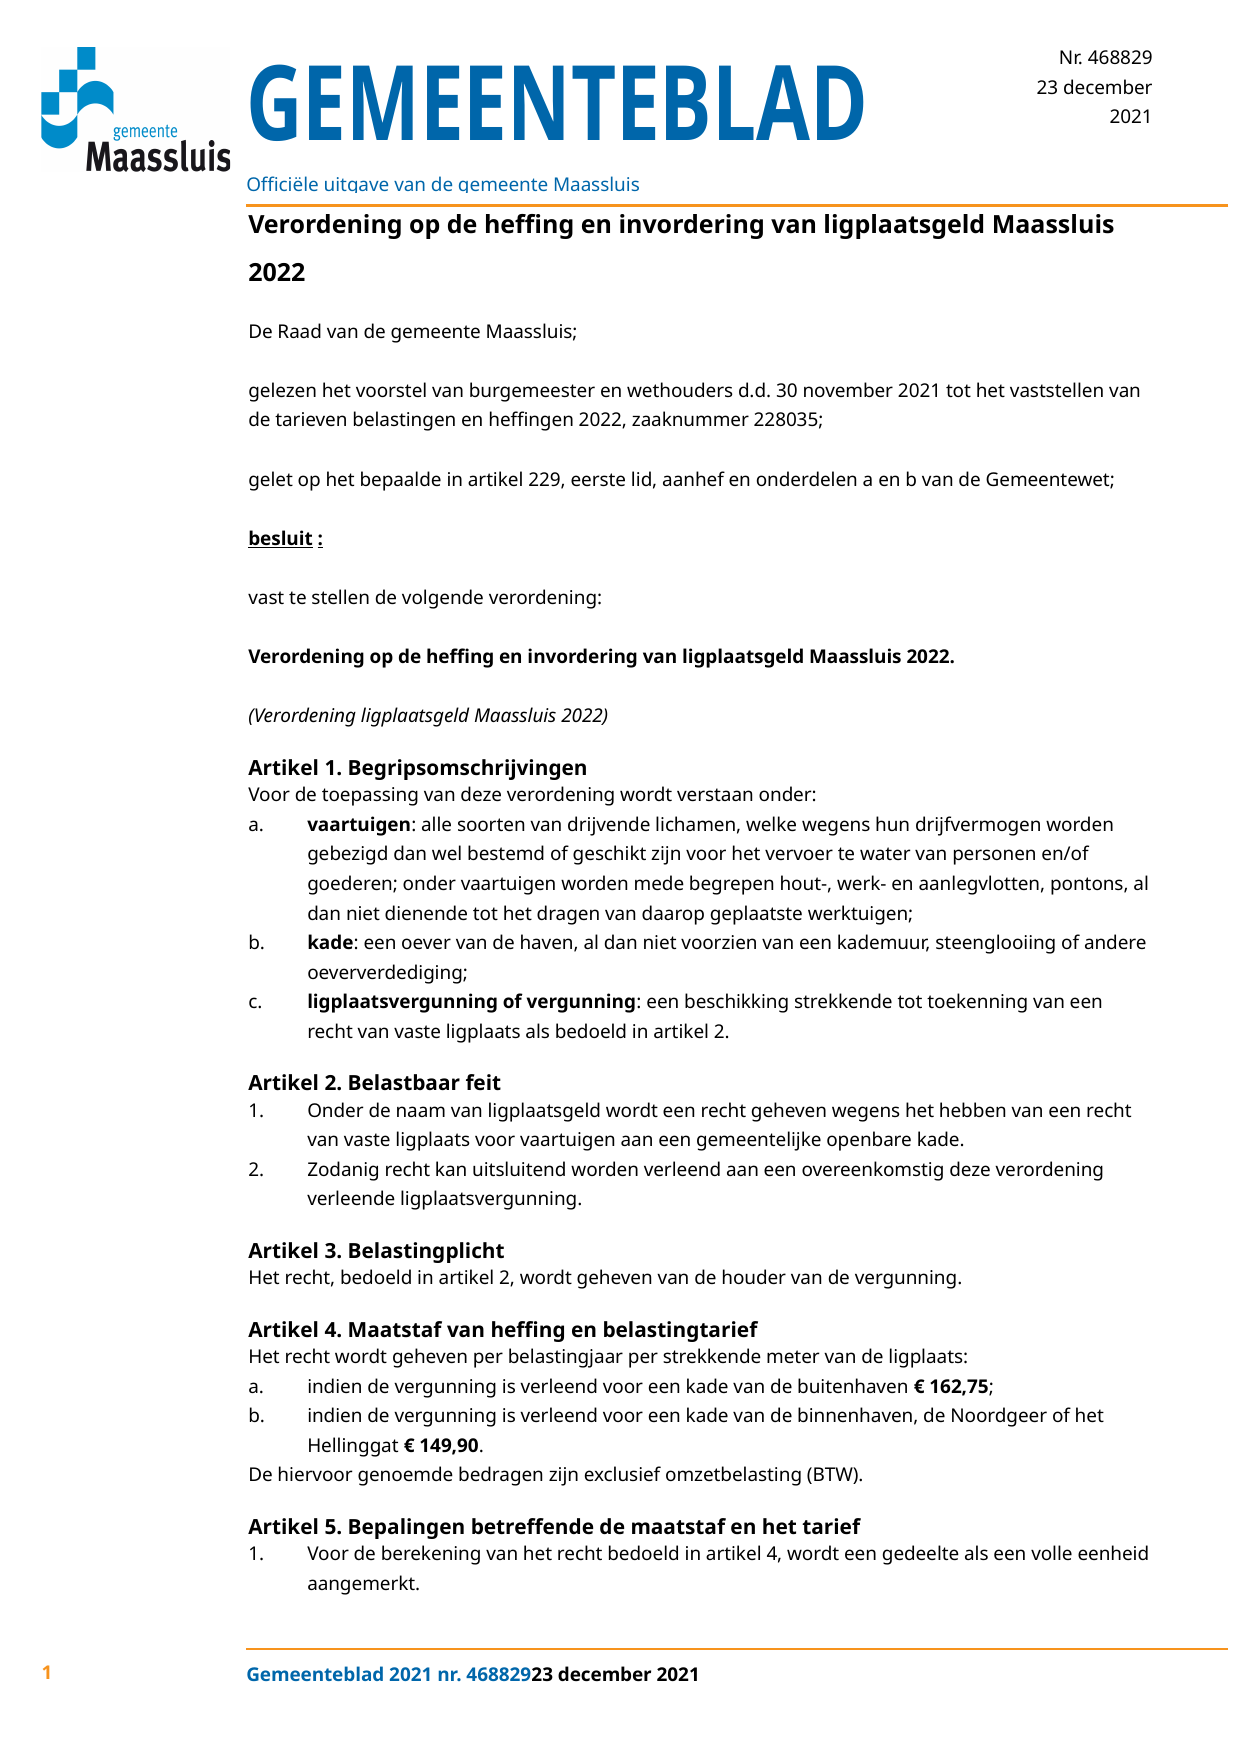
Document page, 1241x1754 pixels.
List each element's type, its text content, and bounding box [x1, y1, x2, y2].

text Voor de toepassing van deze verordening wordt verstaan onder: [248, 781, 1152, 807]
text Artikel 4. Maatstaf van heffing en belastingtarief [248, 1315, 1152, 1343]
text De hiervoor genoemde bedragen zijn exclusief omzetbelasting (BTW). [248, 1462, 1152, 1487]
list ligplaatsvergunning of vergunning: een beschikking strekkende tot toekenning van een recht van vaste ligplaats als bedoeld in artikel 2. [248, 988, 1152, 1044]
text Artikel 3. Belastingplicht [248, 1236, 1152, 1264]
list indien de vergunning is verleend voor een kade van de binnenhaven, de Noordgeer of het Hellinggat € 149,90. [248, 1402, 1152, 1458]
list kade: een oever van de haven, al dan niet voorzien van een kademuur, steenglooiing of andere oeververdediging; [248, 929, 1152, 984]
text gelezen het voorstel van burgemeester en wethouders d.d. 30 november 2021 tot het vaststellen van de tarieven belastingen en heffingen 2022, zaaknummer 228035; [248, 377, 1152, 432]
text (Verordening ligplaatsgeld Maassluis 2022) [248, 702, 1152, 728]
picture [41, 47, 231, 172]
text De Raad van de gemeente Maassluis; [248, 318, 1152, 344]
list Zodanig recht kan uitsluitend worden verleend aan een overeenkomstig deze verordening verleende ligplaatsvergunning. [248, 1156, 1152, 1211]
text gelet op het bepaalde in artikel 229, eerste lid, aanhef en onderdelen a en b van de Gemeentewet; [248, 466, 1152, 492]
text Artikel 5. Bepalingen betreffende de maatstaf en het tarief [248, 1512, 1152, 1541]
text Verordening op de heffing en invordering van ligplaatsgeld Maassluis 2022 [248, 207, 1152, 288]
text Het recht, bedoeld in artikel 2, wordt geheven van de houder van de vergunning. [248, 1264, 1152, 1290]
list indien de vergunning is verleend voor een kade van de buitenhaven € 162,75; [248, 1373, 1152, 1399]
text vast te stellen de volgende verordening: [248, 584, 1152, 610]
text Het recht wordt geheven per belastingjaar per strekkende meter van de ligplaats: [248, 1343, 1152, 1369]
list vaartuigen: alle soorten van drijvende lichamen, welke wegens hun drijfvermogen worden gebezigd dan wel bestemd of geschikt zijn voor het vervoer te water van personen en/of goederen; onder vaartuigen worden mede begrepen hout-, werk- en aanlegvlotten, pontons, al dan niet dienende tot het dragen van daarop geplaatste werktuigen; [248, 811, 1152, 925]
text besluit : [248, 525, 1152, 551]
list Onder de naam van ligplaatsgeld wordt een recht geheven wegens het hebben van een recht van vaste ligplaats voor vaartuigen aan een gemeentelijke openbare kade. [248, 1097, 1152, 1152]
list Voor de berekening van het recht bedoeld in artikel 4, wordt een gedeelte als een volle eenheid aangemerkt. [248, 1541, 1152, 1596]
picture [41, 47, 77, 92]
text Artikel 2. Belastbaar feit [248, 1068, 1152, 1097]
text Verordening op de heffing en invordering van ligplaatsgeld Maassluis 2022. [248, 643, 1152, 669]
text Artikel 1. Begripsomschrijvingen [248, 753, 1152, 781]
